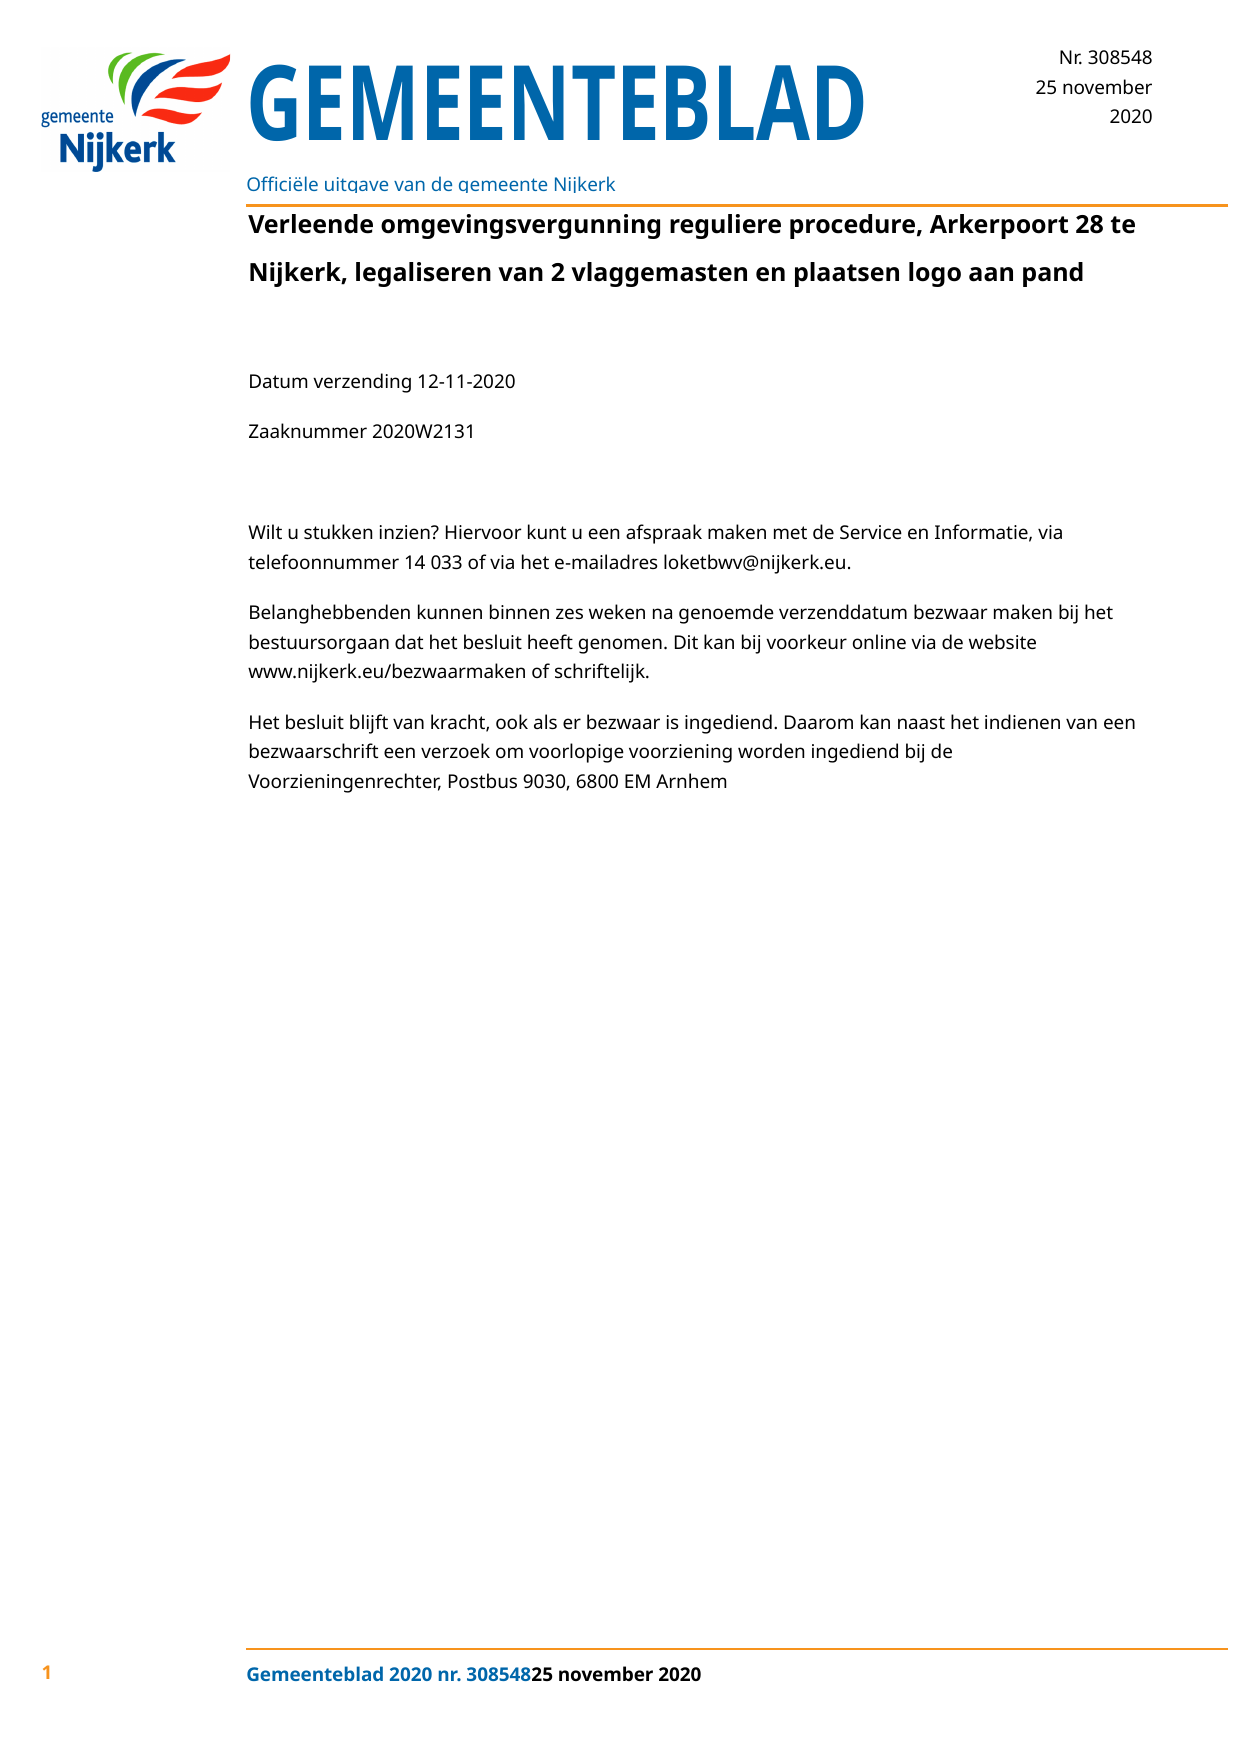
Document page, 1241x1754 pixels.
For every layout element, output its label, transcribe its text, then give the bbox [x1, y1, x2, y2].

picture [41, 47, 231, 172]
text Datum verzending 12-11-2020 [248, 368, 1152, 394]
text Wilt u stukken inzien? Hiervoor kunt u een afspraak maken met de Service en Informatie, via telefoonnummer 14 033 of via het e-mailadres loketbwv@nijkerk.eu. [248, 519, 1152, 575]
text Belanghebbenden kunnen binnen zes weken na genoemde verzenddatum bezwaar maken bij het bestuursorgaan dat het besluit heeft genomen. Dit kan bij voorkeur online via de website www.nijkerk.eu/bezwaarmaken of schriftelijk. [248, 599, 1152, 684]
text Verleende omgevingsvergunning reguliere procedure, Arkerpoort 28 te Nijkerk, legaliseren van 2 vlaggemasten en plaatsen logo aan pand [248, 207, 1152, 288]
text Zaaknummer 2020W2131 [248, 419, 1152, 444]
text Het besluit blijft van kracht, ook als er bezwaar is ingediend. Daarom kan naast het indienen van een bezwaarschrift een verzoek om voorlopige voorziening worden ingediend bij de Voorzieningenrechter, Postbus 9030, 6800 EM Arnhem [248, 709, 1152, 794]
